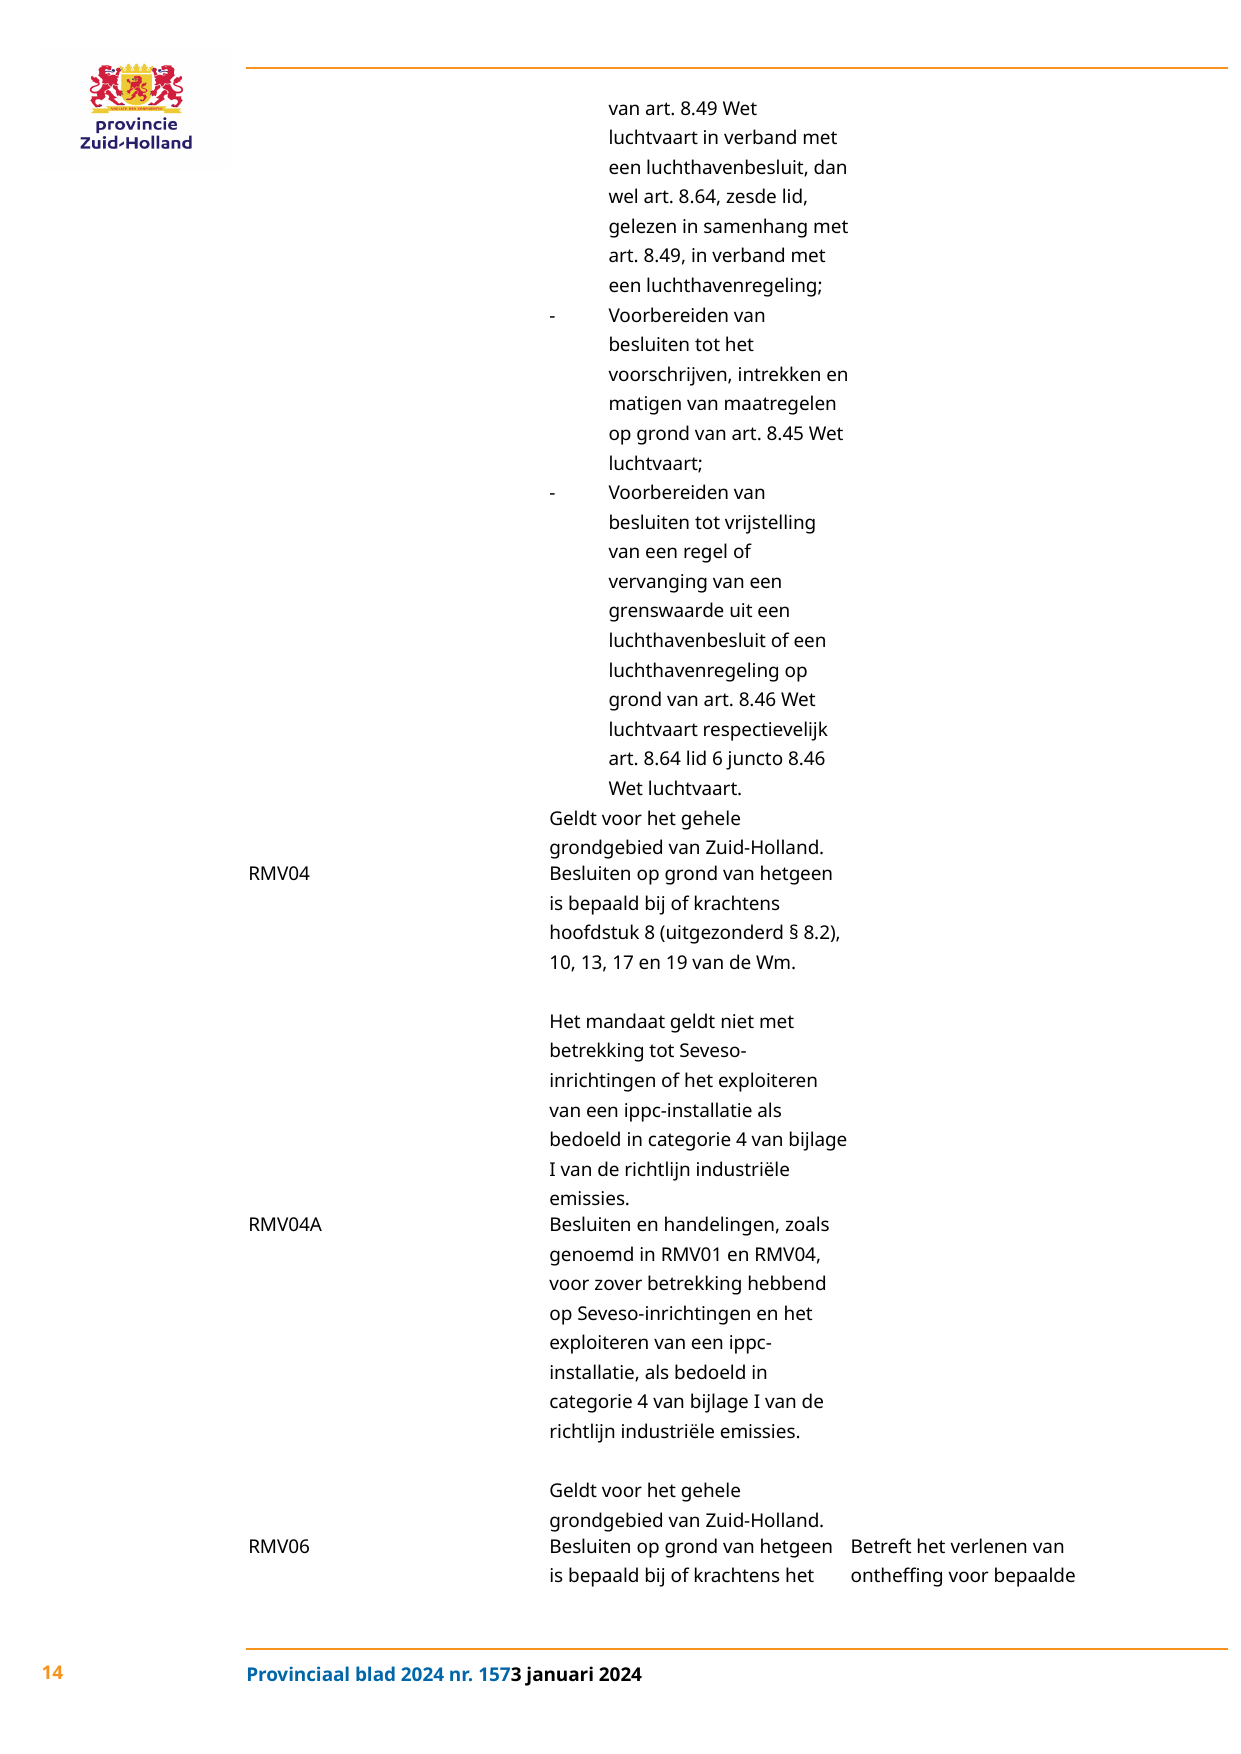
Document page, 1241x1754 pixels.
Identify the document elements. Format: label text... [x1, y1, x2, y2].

table_cell Besluiten en handelingen, zoals genoemd in RMV01 en RMV04, voor zover betrekking hebbend op Seveso-inrichtingen en het exploiteren van een ippc-installatie, als bedoeld in categorie 4 van bijlage I van de richtlijn industriële emissies. Geldt voor het gehele grondgebied van Zuid-Holland. [549, 1211, 850, 1533]
table_cell [248, 95, 549, 860]
table_cell [850, 860, 1152, 1211]
table_cell [850, 1211, 1152, 1533]
table_cell RMV04 [248, 860, 549, 1211]
table_cell RMV04A [248, 1211, 549, 1533]
table_cell Besluiten op grond van hetgeen is bepaald bij of krachtens hoofdstuk 8 (uitgezonderd § 8.2), 10, 13, 17 en 19 van de Wm. Het mandaat geldt niet met betrekking tot Seveso-inrichtingen of het exploiteren van een ippc-installatie als bedoeld in categorie 4 van bijlage I van de richtlijn industriële emissies. [549, 860, 850, 1211]
table_cell [850, 95, 1152, 860]
table_cell Besluiten op grond van hetgeen is bepaald bij of krachtens het [549, 1533, 850, 1588]
table_cell van art. 8.49 Wet luchtvaart in verband met een luchthavenbesluit, dan wel art. 8.64, zesde lid, gelezen in samenhang met art. 8.49, in verband met een luchthavenregeling; Voorbereiden van besluiten tot het voorschrijven, intrekken en matigen van maatregelen op grond van art. 8.45 Wet luchtvaart; Voorbereiden van besluiten tot vrijstelling van een regel of vervanging van een grenswaarde uit een luchthavenbesluit of een luchthavenregeling op grond van art. 8.46 Wet luchtvaart respectievelijk art. 8.64 lid 6 juncto 8.46 Wet luchtvaart. Geldt voor het gehele grondgebied van Zuid-Holland. [549, 95, 850, 860]
table_cell Betreft het verlenen van ontheffing voor bepaalde [850, 1533, 1152, 1588]
picture [41, 47, 231, 172]
table_cell RMV06 [248, 1533, 549, 1588]
